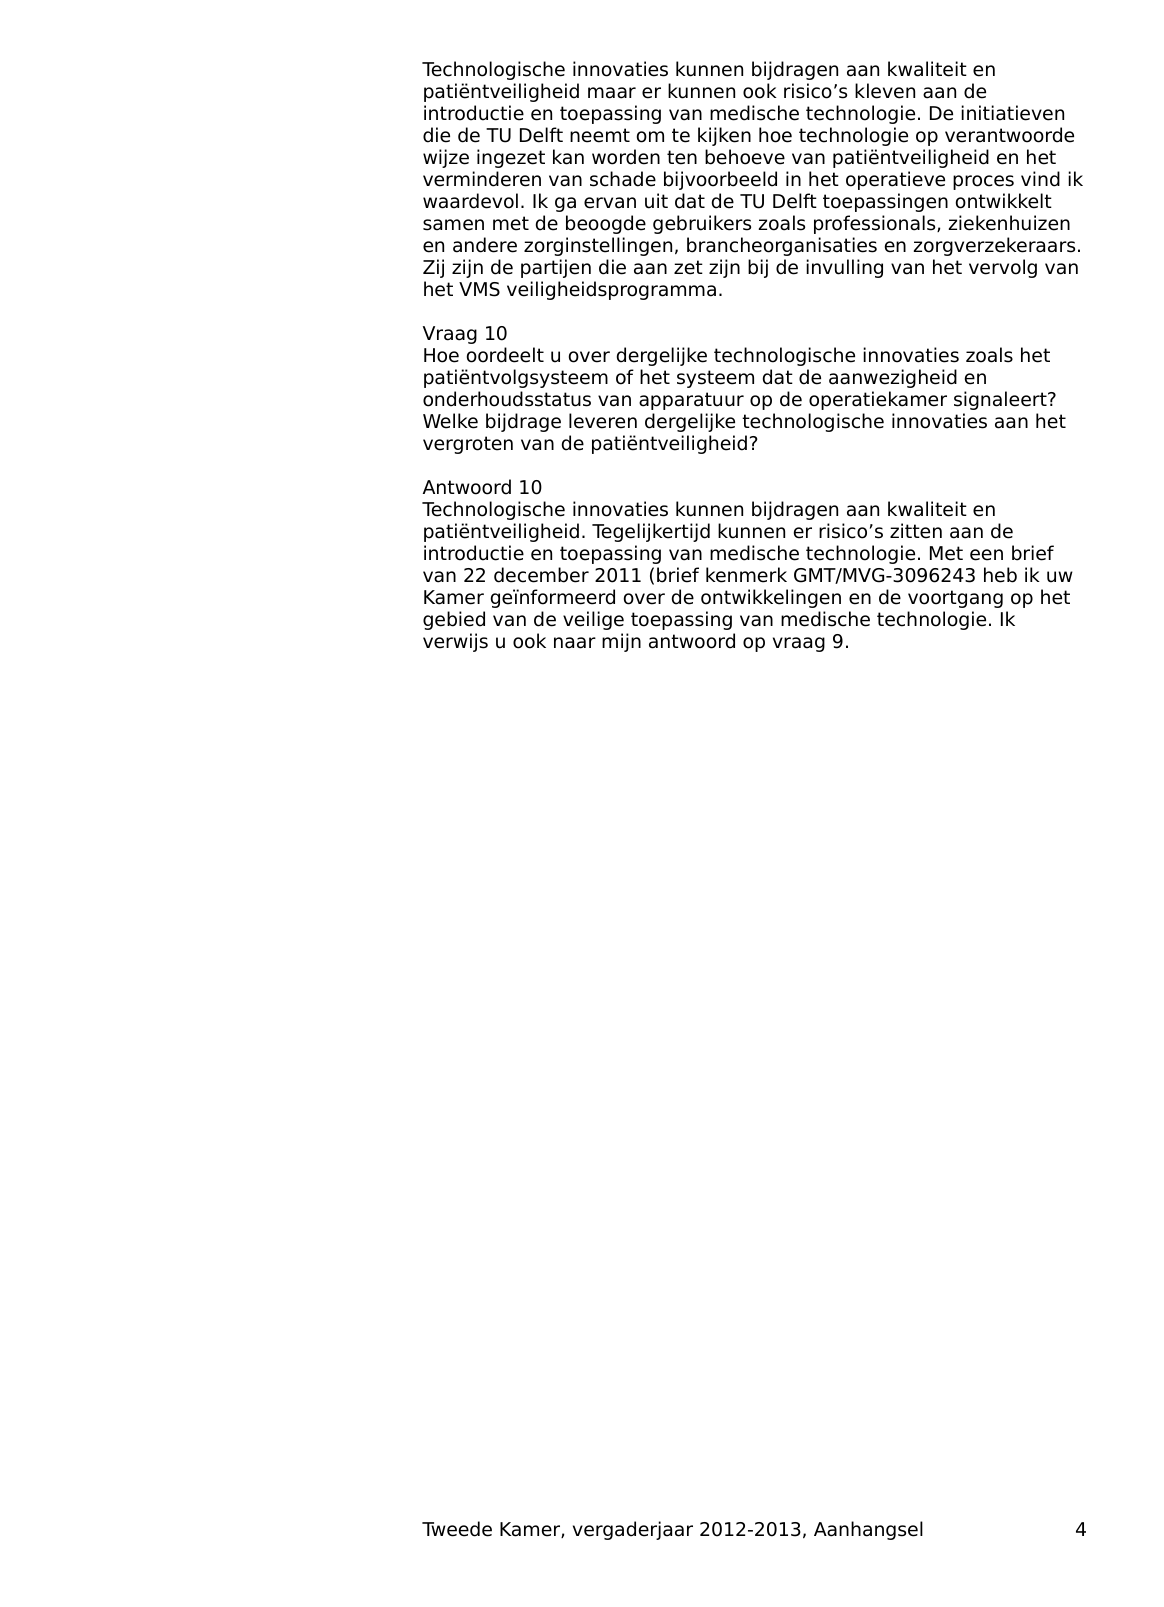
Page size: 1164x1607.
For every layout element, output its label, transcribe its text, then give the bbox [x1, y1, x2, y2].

text Vraag 10 [422, 323, 1087, 345]
text Antwoord 10 [422, 477, 1087, 499]
text Hoe oordeelt u over dergelijke technologische innovaties zoals het patiëntvolgsysteem of het systeem dat de aanwezigheid en onderhoudsstatus van apparatuur op de operatiekamer signaleert? Welke bijdrage leveren dergelijke technologische innovaties aan het vergroten van de patiëntveiligheid? [422, 345, 1087, 455]
text Technologische innovaties kunnen bijdragen aan kwaliteit en patiëntveiligheid maar er kunnen ook risico’s kleven aan de introductie en toepassing van medische technologie. De initiatieven die de TU Delft neemt om te kijken hoe technologie op verantwoorde wijze ingezet kan worden ten behoeve van patiëntveiligheid en het verminderen van schade bijvoorbeeld in het operatieve proces vind ik waardevol. Ik ga ervan uit dat de TU Delft toepassingen ontwikkelt samen met de beoogde gebruikers zoals professionals, ziekenhuizen en andere zorginstellingen, brancheorganisaties en zorgverzekeraars. Zij zijn de partijen die aan zet zijn bij de invulling van het vervolg van het VMS veiligheidsprogramma. [422, 59, 1087, 301]
text Technologische innovaties kunnen bijdragen aan kwaliteit en patiëntveiligheid. Tegelijkertijd kunnen er risico’s zitten aan de introductie en toepassing van medische technologie. Met een brief van 22 december 2011 (brief kenmerk GMT/MVG-3096243 heb ik uw Kamer geïnformeerd over de ontwikkelingen en de voortgang op het gebied van de veilige toepassing van medische technologie. Ik verwijs u ook naar mijn antwoord op vraag 9. [422, 499, 1087, 653]
